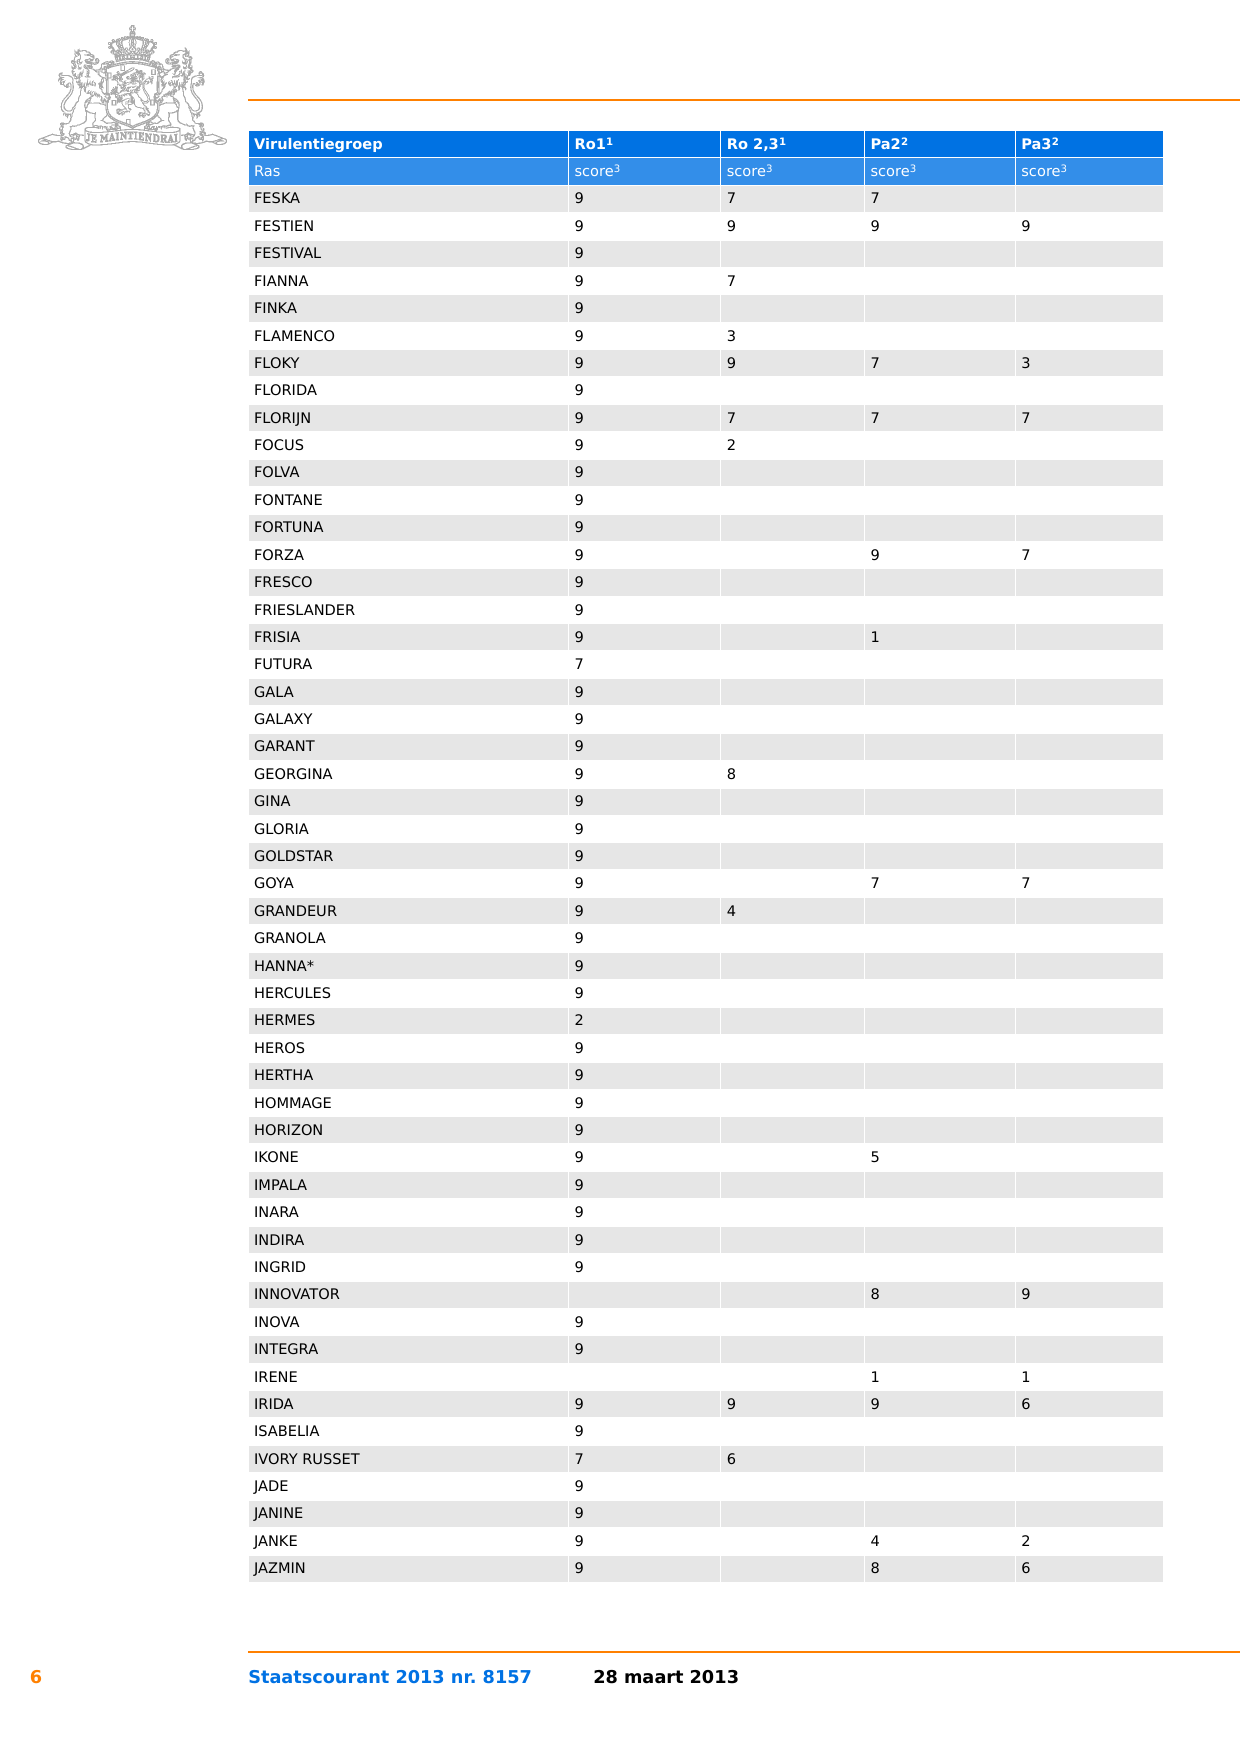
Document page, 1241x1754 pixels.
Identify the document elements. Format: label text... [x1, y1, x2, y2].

table_cell [1016, 789, 1163, 815]
table_cell [865, 1090, 1015, 1116]
table_cell [721, 1556, 864, 1582]
table_cell HERMES [249, 1008, 568, 1034]
table_cell GRANOLA [249, 925, 568, 952]
table_cell 9 [569, 1419, 720, 1445]
table_cell HOMMAGE [249, 1090, 568, 1116]
table_cell 9 [569, 1501, 720, 1527]
table_cell [721, 925, 864, 952]
table_cell INTEGRA [249, 1336, 568, 1363]
table_cell [1016, 1172, 1163, 1198]
table_cell [721, 816, 864, 842]
table_cell [865, 679, 1015, 705]
table_cell FLORIJN [249, 405, 568, 431]
table_cell INGRID [249, 1254, 568, 1281]
table_cell [865, 295, 1015, 322]
table_cell [1016, 432, 1163, 459]
table_cell [1016, 1501, 1163, 1527]
table_cell [865, 1008, 1015, 1034]
table_cell JADE [249, 1473, 568, 1500]
table_cell [865, 1473, 1015, 1500]
table_cell [1016, 1336, 1163, 1363]
table_cell FLAMENCO [249, 323, 568, 349]
table_cell 6 [1016, 1556, 1163, 1582]
table_cell 2 [721, 432, 864, 459]
table_cell 7 [721, 186, 864, 212]
table_cell [721, 1008, 864, 1034]
table_cell 9 [569, 1556, 720, 1582]
table_cell 9 [569, 953, 720, 979]
table_cell IKONE [249, 1145, 568, 1171]
table_cell 2 [569, 1008, 720, 1034]
table_cell [1016, 679, 1163, 705]
table_cell [865, 569, 1015, 596]
table_cell FLOKY [249, 350, 568, 376]
table_cell [865, 1035, 1015, 1061]
table_cell [721, 843, 864, 869]
table_cell IRENE [249, 1364, 568, 1390]
table_cell [721, 1282, 864, 1308]
table_cell IMPALA [249, 1172, 568, 1198]
table_cell [1016, 1199, 1163, 1226]
table_cell 7 [721, 268, 864, 294]
table_cell [865, 1336, 1015, 1363]
table_cell 6 [1016, 1391, 1163, 1417]
table_cell [1016, 378, 1163, 404]
table_cell [865, 953, 1015, 979]
table_cell [721, 1145, 864, 1171]
table_cell GOLDSTAR [249, 843, 568, 869]
table_cell 9 [569, 213, 720, 239]
table_cell [721, 980, 864, 1007]
table_cell 9 [569, 1035, 720, 1061]
table_cell HERCULES [249, 980, 568, 1007]
table_cell 8 [865, 1556, 1015, 1582]
table_cell 9 [569, 761, 720, 787]
table_cell [721, 1063, 864, 1089]
table_cell 7 [569, 1446, 720, 1472]
table_cell INOVA [249, 1309, 568, 1335]
table_cell JANKE [249, 1528, 568, 1554]
table_cell 9 [865, 1391, 1015, 1417]
table_cell 9 [569, 816, 720, 842]
table_cell 9 [569, 1309, 720, 1335]
table_cell 9 [569, 843, 720, 869]
table_cell 9 [569, 323, 720, 349]
table_cell 7 [1016, 871, 1163, 897]
table_cell [1016, 1309, 1163, 1335]
table_cell 3 [1016, 350, 1163, 376]
table_cell 9 [569, 898, 720, 924]
table_cell FRIESLANDER [249, 597, 568, 623]
table_cell 8 [865, 1282, 1015, 1308]
table_cell [721, 1035, 864, 1061]
table_cell [865, 378, 1015, 404]
table_cell FONTANE [249, 487, 568, 513]
table_cell [865, 1501, 1015, 1527]
table_cell [1016, 1473, 1163, 1500]
table_cell [721, 1336, 864, 1363]
table_cell FESKA [249, 186, 568, 212]
table_cell [1016, 843, 1163, 869]
table_cell [721, 1528, 864, 1554]
table_cell score3 [569, 158, 720, 185]
table_cell [721, 651, 864, 678]
table_cell 9 [569, 597, 720, 623]
table_cell [721, 789, 864, 815]
table_cell [1016, 980, 1163, 1007]
table_cell 9 [569, 268, 720, 294]
table_cell HEROS [249, 1035, 568, 1061]
table_cell [721, 1473, 864, 1500]
table_cell 9 [569, 624, 720, 650]
table_cell HORIZON [249, 1117, 568, 1143]
table_header Ro11 [569, 131, 720, 157]
table_cell 7 [865, 871, 1015, 897]
table_cell [721, 706, 864, 733]
table_header Ro 2,31 [721, 131, 864, 157]
table_cell [721, 1172, 864, 1198]
table_cell 7 [569, 651, 720, 678]
table_cell FORZA [249, 542, 568, 568]
table_cell GOYA [249, 871, 568, 897]
table_cell [865, 1172, 1015, 1198]
table_cell [865, 651, 1015, 678]
table_cell 9 [569, 1391, 720, 1417]
table_cell [1016, 323, 1163, 349]
table_cell [721, 1227, 864, 1253]
table_cell [865, 1063, 1015, 1089]
table_cell [865, 1446, 1015, 1472]
table_cell JANINE [249, 1501, 568, 1527]
table_cell [1016, 569, 1163, 596]
table_cell [1016, 268, 1163, 294]
table_cell 9 [569, 679, 720, 705]
table_cell 9 [569, 1063, 720, 1089]
table_cell 9 [569, 789, 720, 815]
table_cell 9 [569, 980, 720, 1007]
table_cell 9 [569, 432, 720, 459]
table_cell 9 [569, 734, 720, 760]
table_cell 9 [569, 871, 720, 897]
table_cell [721, 542, 864, 568]
table_cell 9 [721, 213, 864, 239]
table_cell [721, 378, 864, 404]
table_cell FOCUS [249, 432, 568, 459]
table_cell [721, 569, 864, 596]
table_header Pa32 [1016, 131, 1163, 157]
table_cell 2 [1016, 1528, 1163, 1554]
table_cell [721, 953, 864, 979]
table_cell [865, 1199, 1015, 1226]
table_cell 9 [865, 213, 1015, 239]
table_cell FESTIVAL [249, 241, 568, 267]
table_cell 7 [865, 405, 1015, 431]
table_cell FLORIDA [249, 378, 568, 404]
table_cell 9 [865, 542, 1015, 568]
table_cell 6 [721, 1446, 864, 1472]
table_header Virulentiegroep [249, 131, 568, 157]
table_cell [1016, 1446, 1163, 1472]
table_cell 9 [569, 542, 720, 568]
table_cell [721, 1419, 864, 1445]
table_cell [865, 1117, 1015, 1143]
table_cell 9 [569, 1254, 720, 1281]
table_cell [1016, 925, 1163, 952]
table_cell score3 [721, 158, 864, 185]
table_cell INDIRA [249, 1227, 568, 1253]
table_header Pa22 [865, 131, 1015, 157]
table_cell 9 [569, 487, 720, 513]
table_cell HANNA* [249, 953, 568, 979]
table_cell score3 [1016, 158, 1163, 185]
table_cell [865, 323, 1015, 349]
table_cell FUTURA [249, 651, 568, 678]
table_cell [1016, 1090, 1163, 1116]
table_cell [721, 1254, 864, 1281]
table_cell [1016, 953, 1163, 979]
table_cell [865, 898, 1015, 924]
table_cell [865, 1309, 1015, 1335]
table_cell 9 [569, 1145, 720, 1171]
table_cell FRISIA [249, 624, 568, 650]
table_cell [721, 1199, 864, 1226]
table_cell 9 [569, 405, 720, 431]
table_cell [721, 1501, 864, 1527]
table_cell 9 [569, 706, 720, 733]
table_cell 7 [721, 405, 864, 431]
table_cell 3 [721, 323, 864, 349]
table_cell [865, 515, 1015, 541]
table_cell [721, 1090, 864, 1116]
table_cell 7 [1016, 405, 1163, 431]
table_cell [865, 460, 1015, 486]
table_cell INNOVATOR [249, 1282, 568, 1308]
table_cell GRANDEUR [249, 898, 568, 924]
table_cell score3 [865, 158, 1015, 185]
table_cell [1016, 460, 1163, 486]
table_cell [1016, 624, 1163, 650]
table_cell 9 [569, 1117, 720, 1143]
table_cell 9 [569, 186, 720, 212]
table_cell [865, 980, 1015, 1007]
table_cell 9 [569, 1090, 720, 1116]
table_cell 9 [1016, 1282, 1163, 1308]
table_cell 1 [865, 624, 1015, 650]
table_cell [865, 925, 1015, 952]
table_cell [1016, 1419, 1163, 1445]
table_cell GARANT [249, 734, 568, 760]
table_cell [865, 487, 1015, 513]
table_cell [1016, 515, 1163, 541]
table_cell [1016, 816, 1163, 842]
table_cell [865, 597, 1015, 623]
table_cell [1016, 761, 1163, 787]
table_cell 9 [569, 569, 720, 596]
table_cell INARA [249, 1199, 568, 1226]
table_cell IRIDA [249, 1391, 568, 1417]
table_cell [721, 624, 864, 650]
table_cell [1016, 295, 1163, 322]
table_cell 4 [865, 1528, 1015, 1554]
table_cell GALAXY [249, 706, 568, 733]
table_cell [721, 1117, 864, 1143]
table_cell 8 [721, 761, 864, 787]
table_cell FORTUNA [249, 515, 568, 541]
picture [38, 25, 227, 150]
table_cell 9 [569, 1172, 720, 1198]
table_cell [721, 1309, 864, 1335]
table_cell 9 [569, 1336, 720, 1363]
table_cell FRESCO [249, 569, 568, 596]
table_cell [865, 843, 1015, 869]
table_cell [1016, 487, 1163, 513]
table_cell [721, 515, 864, 541]
table_cell [721, 241, 864, 267]
table_cell [721, 871, 864, 897]
table_cell 9 [569, 1199, 720, 1226]
table_cell HERTHA [249, 1063, 568, 1089]
table_cell GEORGINA [249, 761, 568, 787]
table_cell 9 [1016, 213, 1163, 239]
table_cell [1016, 186, 1163, 212]
table_cell [1016, 1145, 1163, 1171]
table_cell Ras [249, 158, 568, 185]
table_cell [1016, 1117, 1163, 1143]
table_cell [721, 679, 864, 705]
table_cell 7 [865, 186, 1015, 212]
table_cell IVORY RUSSET [249, 1446, 568, 1472]
table_cell 7 [1016, 542, 1163, 568]
table_cell [1016, 1227, 1163, 1253]
table_cell FIANNA [249, 268, 568, 294]
table_cell JAZMIN [249, 1556, 568, 1582]
table_cell 9 [569, 1227, 720, 1253]
table_cell [865, 789, 1015, 815]
table_cell 9 [569, 350, 720, 376]
table_cell [721, 734, 864, 760]
table_cell 9 [569, 1473, 720, 1500]
table_cell [865, 1419, 1015, 1445]
table_cell FINKA [249, 295, 568, 322]
table_cell 1 [1016, 1364, 1163, 1390]
table_cell [1016, 241, 1163, 267]
table_cell [865, 268, 1015, 294]
table_cell 9 [569, 241, 720, 267]
table_cell [865, 816, 1015, 842]
table_cell [1016, 1008, 1163, 1034]
table_cell [1016, 734, 1163, 760]
table_cell 9 [569, 378, 720, 404]
table_cell [865, 1227, 1015, 1253]
table_cell 4 [721, 898, 864, 924]
table_cell FOLVA [249, 460, 568, 486]
table_cell [569, 1282, 720, 1308]
table_cell [865, 432, 1015, 459]
table_cell [721, 295, 864, 322]
table_cell 9 [569, 460, 720, 486]
table_cell [865, 761, 1015, 787]
table_cell 5 [865, 1145, 1015, 1171]
table_cell [1016, 1035, 1163, 1061]
table_cell [1016, 1254, 1163, 1281]
table_cell [1016, 597, 1163, 623]
table_cell [1016, 706, 1163, 733]
table_cell [865, 706, 1015, 733]
table_cell [721, 487, 864, 513]
table_cell [721, 460, 864, 486]
table_cell 1 [865, 1364, 1015, 1390]
table_cell FESTIEN [249, 213, 568, 239]
table_cell [721, 1364, 864, 1390]
table_cell 9 [569, 925, 720, 952]
table_cell GALA [249, 679, 568, 705]
table_cell 9 [721, 1391, 864, 1417]
table_cell 9 [569, 295, 720, 322]
table_cell [1016, 1063, 1163, 1089]
table_cell ISABELIA [249, 1419, 568, 1445]
table_cell [865, 734, 1015, 760]
table_cell [569, 1364, 720, 1390]
table_cell [865, 241, 1015, 267]
table_cell GINA [249, 789, 568, 815]
table_cell [1016, 651, 1163, 678]
table_cell GLORIA [249, 816, 568, 842]
table_cell 9 [569, 1528, 720, 1554]
table_cell 7 [865, 350, 1015, 376]
table_cell 9 [721, 350, 864, 376]
table_cell [865, 1254, 1015, 1281]
table_cell [721, 597, 864, 623]
table_cell [1016, 898, 1163, 924]
table_cell 9 [569, 515, 720, 541]
